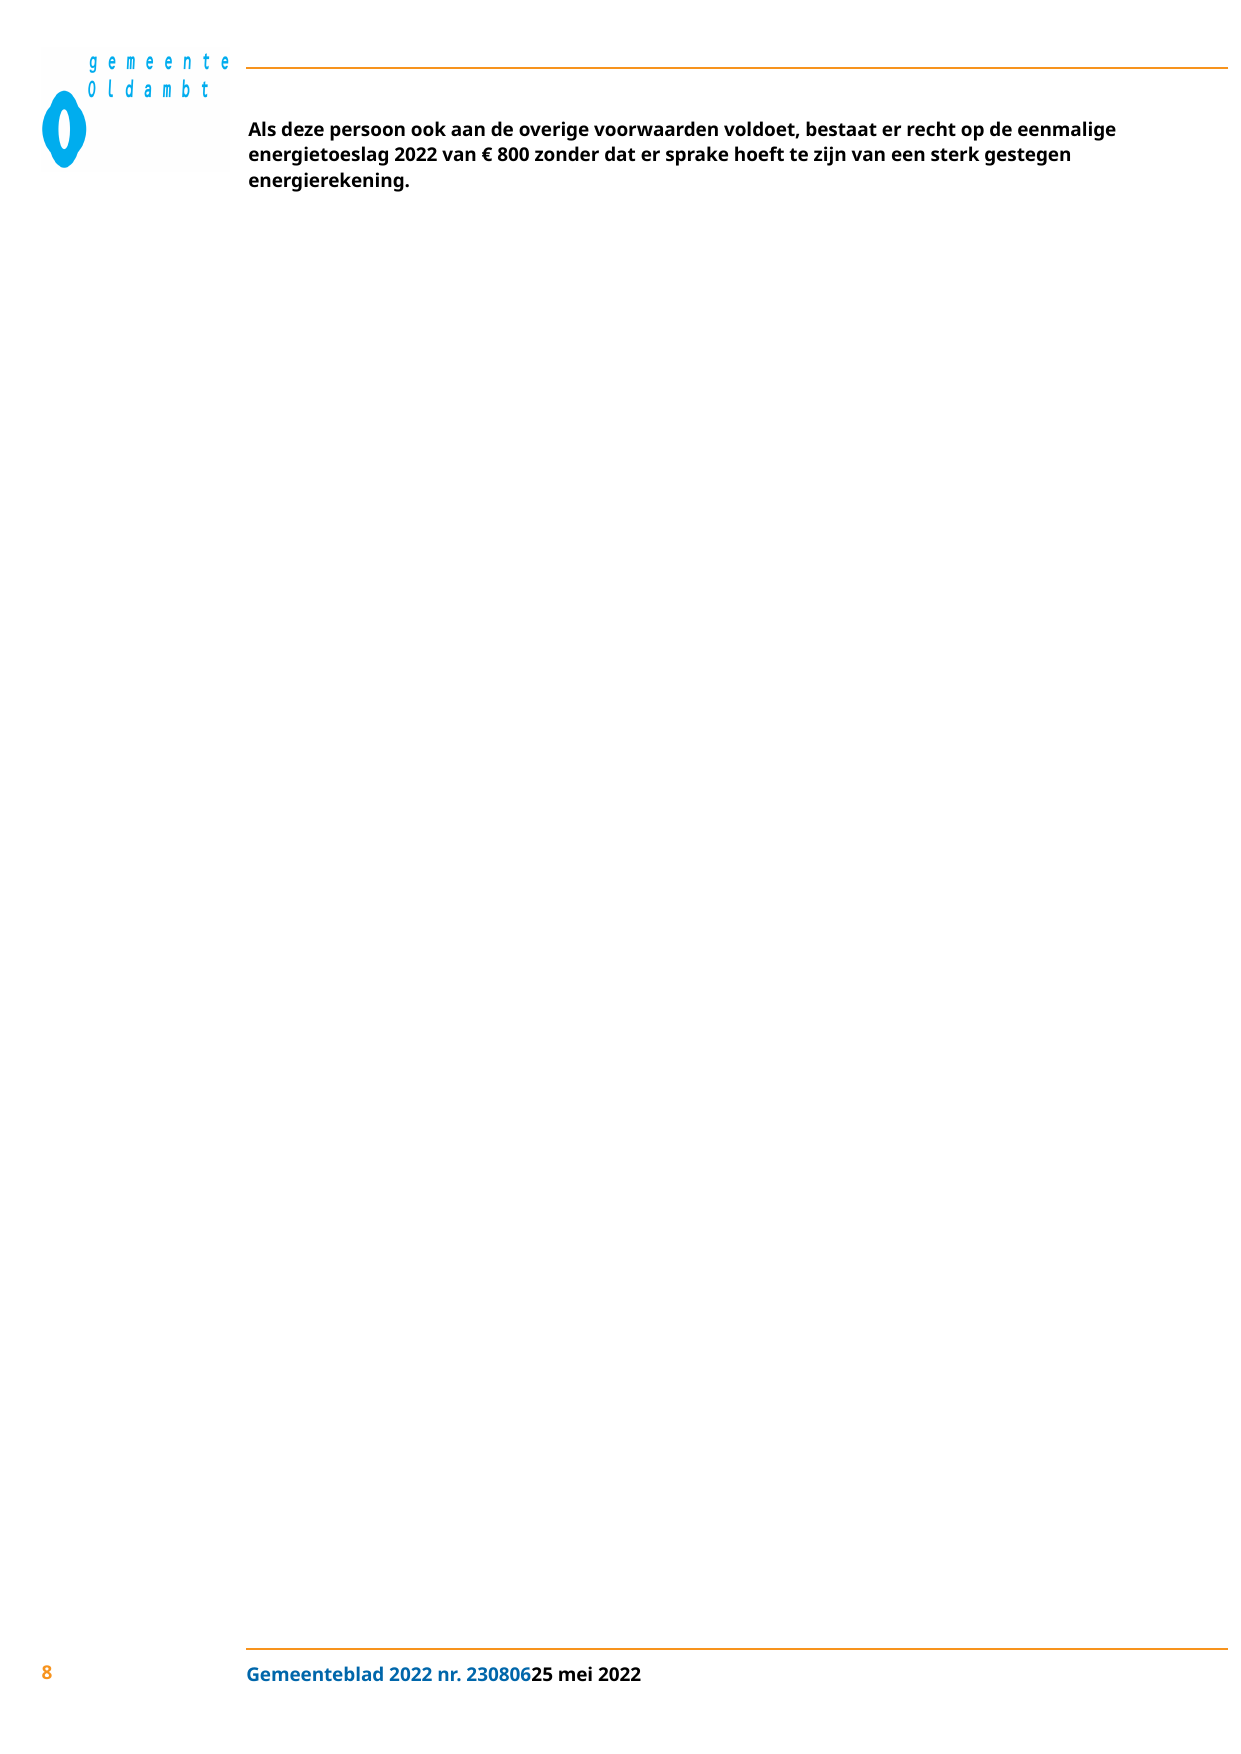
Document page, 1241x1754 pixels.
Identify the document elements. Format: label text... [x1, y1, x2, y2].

picture [41, 47, 231, 172]
text Als deze persoon ook aan de overige voorwaarden voldoet, bestaat er recht op de eenmalige energietoeslag 2022 van € 800 zonder dat er sprake hoeft te zijn van een sterk gestegen energierekening. [248, 116, 1152, 193]
